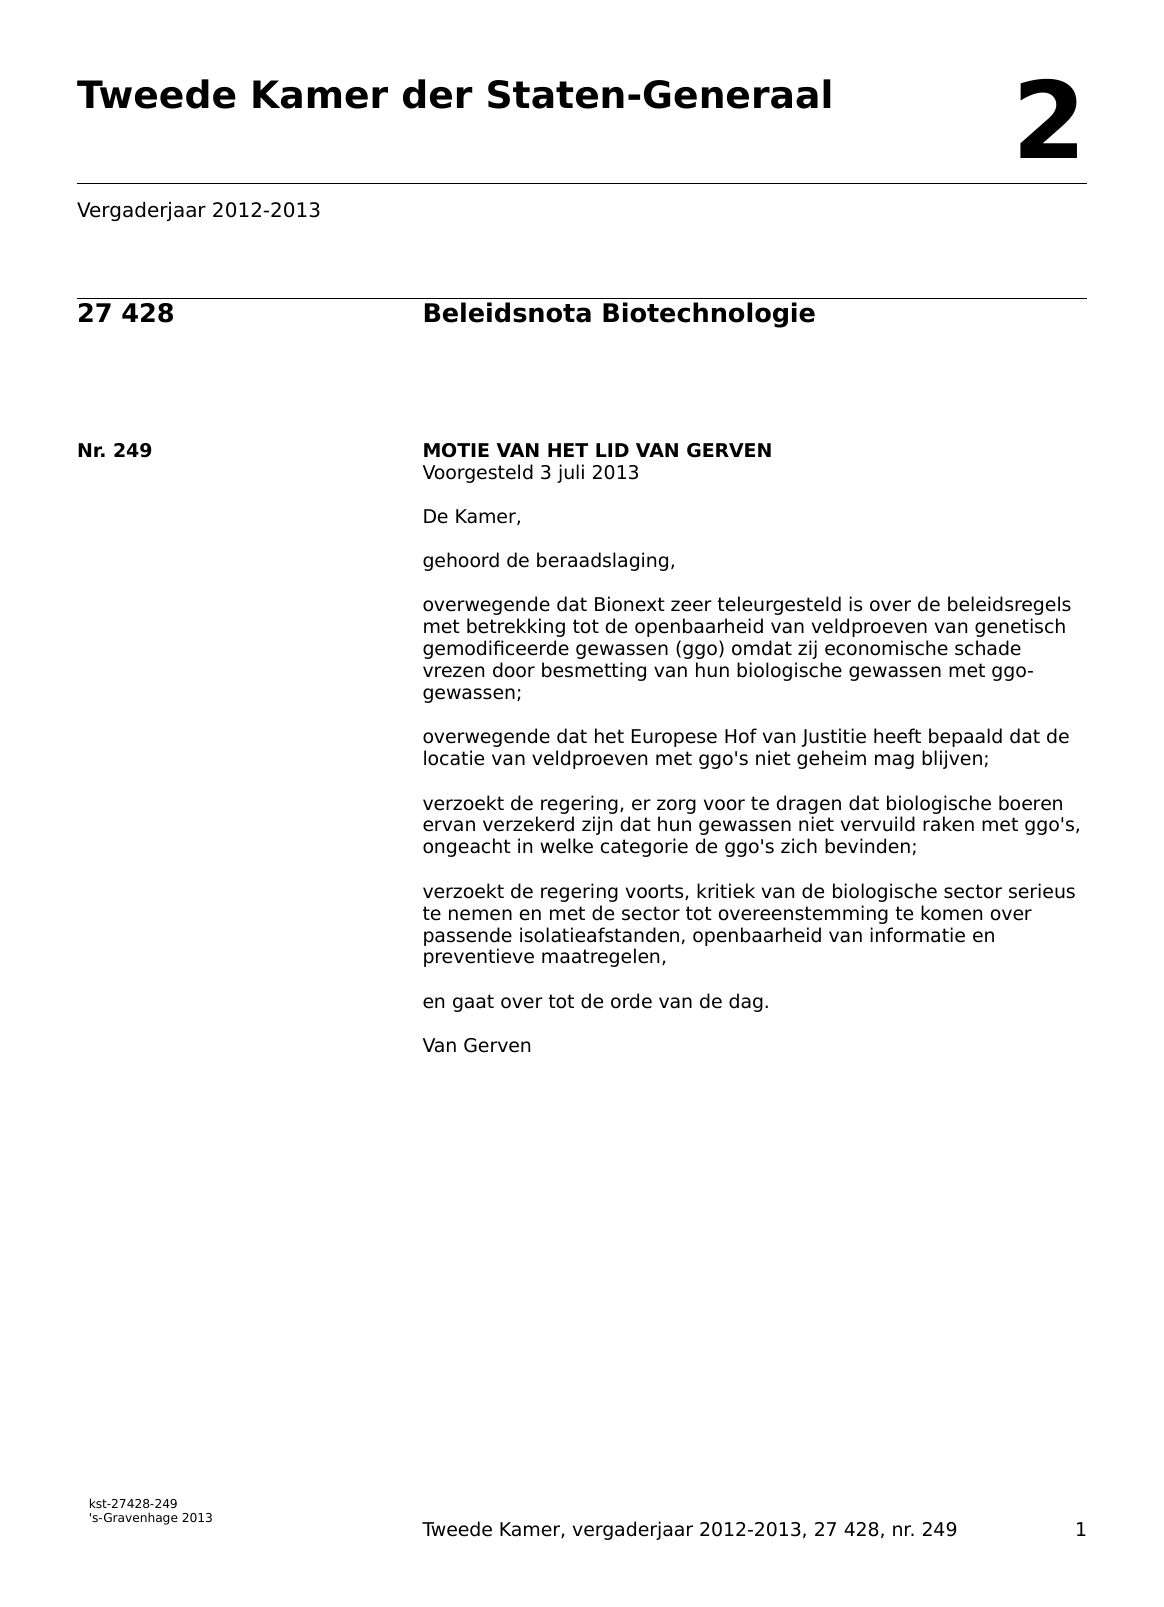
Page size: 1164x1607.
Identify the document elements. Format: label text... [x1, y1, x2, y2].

text gehoord de beraadslaging, [422, 550, 1087, 572]
subtitle 27 428 Beleidsnota Biotechnologie [77, 299, 1087, 329]
subtitle Nr. 249 MOTIE VAN HET LID VAN GERVEN [77, 440, 1087, 462]
text Voorgesteld 3 juli 2013 [422, 462, 1087, 484]
text en gaat over tot de orde van de dag. [422, 991, 1087, 1013]
text verzoekt de regering voorts, kritiek van de biologische sector serieus te nemen en met de sector tot overeenstemming te komen over passende isolatieafstanden, openbaarheid van informatie en preventieve maatregelen, [422, 881, 1087, 968]
table_cell Vergaderjaar 2012-2013 [77, 184, 1087, 298]
text overwegende dat Bionext zeer teleurgesteld is over de beleidsregels met betrekking tot de openbaarheid van veldproeven van genetisch gemodificeerde gewassen (ggo) omdat zij economische schade vrezen door besmetting van hun biologische gewassen met ggo-gewassen; [422, 594, 1087, 704]
table_header 2 [886, 59, 1087, 183]
text Van Gerven [422, 1035, 1087, 1057]
table_header Tweede Kamer der Staten-Generaal [77, 59, 886, 183]
text kst-27428-249 [88, 1497, 323, 1511]
text verzoekt de regering, er zorg voor te dragen dat biologische boeren ervan verzekerd zijn dat hun gewassen niet vervuild raken met ggo's, ongeacht in welke categorie de ggo's zich bevinden; [422, 792, 1087, 858]
text overwegende dat het Europese Hof van Justitie heeft bepaald dat de locatie van veldproeven met ggo's niet geheim mag blijven; [422, 726, 1087, 770]
text De Kamer, [422, 506, 1087, 528]
text 's-Gravenhage 2013 [88, 1511, 323, 1525]
